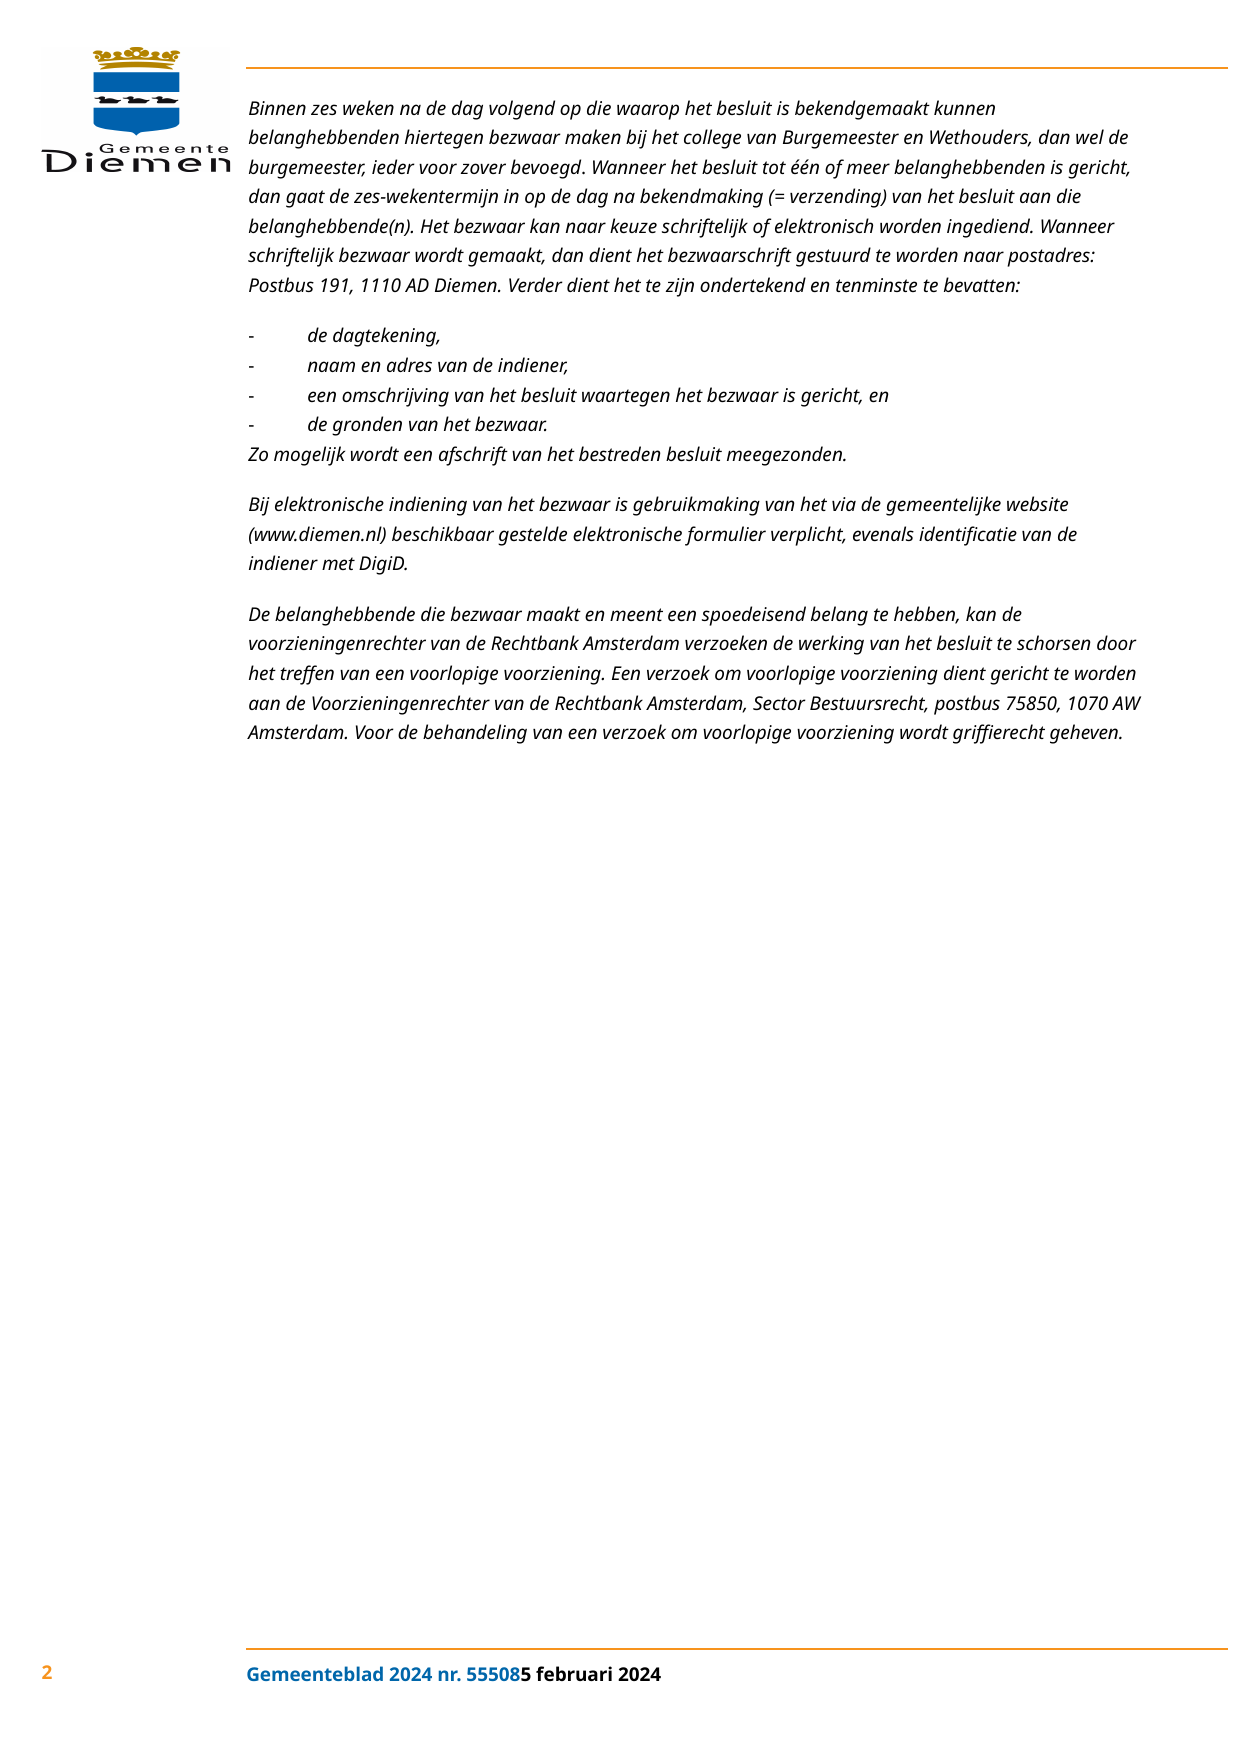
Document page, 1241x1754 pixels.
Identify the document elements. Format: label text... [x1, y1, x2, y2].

list de dagtekening, [248, 323, 1152, 348]
list de gronden van het bezwaar. [248, 411, 1152, 437]
picture [41, 47, 231, 172]
text De belanghebbende die bezwaar maakt en meent een spoedeisend belang te hebben, kan de voorzieningenrechter van de Rechtbank Amsterdam verzoeken de werking van het besluit te schorsen door het treffen van een voorlopige voorziening. Een verzoek om voorlopige voorziening dient gericht te worden aan de Voorzieningenrechter van de Rechtbank Amsterdam, Sector Bestuursrecht, postbus 75850, 1070 AW Amsterdam. Voor de behandeling van een verzoek om voorlopige voorziening wordt griffierecht geheven. [248, 601, 1152, 745]
text Binnen zes weken na de dag volgend op die waarop het besluit is bekendgemaakt kunnen belanghebbenden hiertegen bezwaar maken bij het college van Burgemeester en Wethouders, dan wel de burgemeester, ieder voor zover bevoegd. Wanneer het besluit tot één of meer belanghebbenden is gericht, dan gaat de zes-wekentermijn in op de dag na bekendmaking (= verzending) van het besluit aan die belanghebbende(n). Het bezwaar kan naar keuze schriftelijk of elektronisch worden ingediend. Wanneer schriftelijk bezwaar wordt gemaakt, dan dient het bezwaarschrift gestuurd te worden naar postadres: Postbus 191, 1110 AD Diemen. Verder dient het te zijn ondertekend en tenminste te bevatten: [248, 95, 1152, 298]
text Zo mogelijk wordt een afschrift van het bestreden besluit meegezonden. [248, 441, 1152, 467]
text Bij elektronische indiening van het bezwaar is gebruikmaking van het via de gemeentelijke website (www.diemen.nl) beschikbaar gestelde elektronische formulier verplicht, evenals identificatie van de indiener met DigiD. [248, 491, 1152, 576]
list naam en adres van de indiener, [248, 352, 1152, 378]
list een omschrijving van het besluit waartegen het bezwaar is gericht, en [248, 382, 1152, 408]
